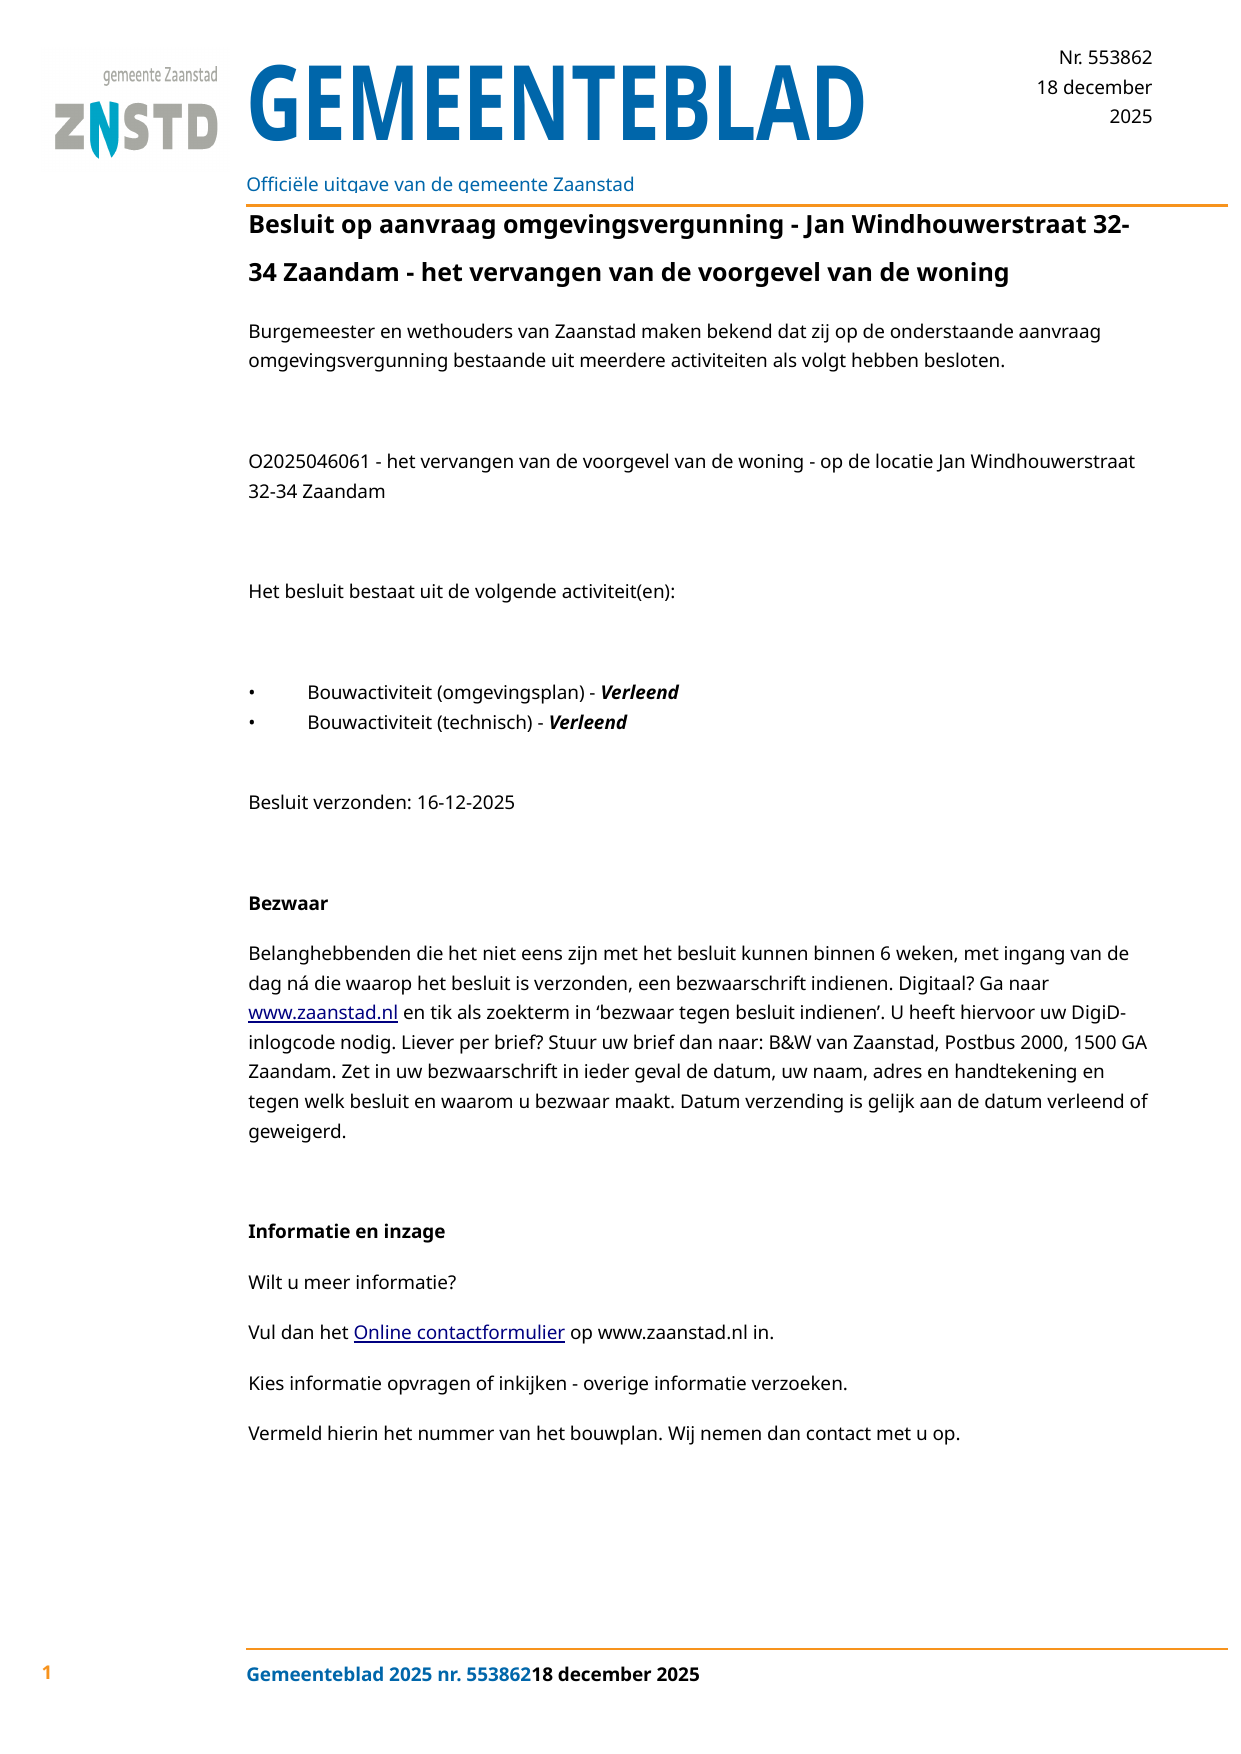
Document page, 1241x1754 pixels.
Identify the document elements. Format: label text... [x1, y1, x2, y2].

text Het besluit bestaat uit de volgende activiteit(en): [248, 579, 1152, 604]
list Bouwactiviteit (omgevingsplan) - Verleend [248, 679, 1152, 705]
text Belanghebbenden die het niet eens zijn met het besluit kunnen binnen 6 weken, met ingang van de dag ná die waarop het besluit is verzonden, een bezwaarschrift indienen. Digitaal? Ga naar www.zaanstad.nl en tik als zoekterm in ‘bezwaar tegen besluit indienen’. U heeft hiervoor uw DigiD-inlogcode nodig. Liever per brief? Stuur uw brief dan naar: B&W van Zaanstad, Postbus 2000, 1500 GA Zaandam. Zet in uw bezwaarschrift in ieder geval de datum, uw naam, adres en handtekening en tegen welk besluit en waarom u bezwaar maakt. Datum verzending is gelijk aan de datum verleend of geweigerd. [248, 940, 1152, 1144]
text Besluit verzonden: 16-12-2025 [248, 789, 1152, 815]
text Burgemeester en wethouders van Zaanstad maken bekend dat zij op de onderstaande aanvraag omgevingsvergunning bestaande uit meerdere activiteiten als volgt hebben besloten. [248, 318, 1152, 373]
text Vermeld hierin het nummer van het bouwplan. Wij nemen dan contact met u op. [248, 1420, 1152, 1446]
text O2025046061 - het vervangen van de voorgevel van de woning - op de locatie Jan Windhouwerstraat 32-34 Zaandam [248, 448, 1152, 504]
text Vul dan het Online contactformulier op www.zaanstad.nl in. [248, 1319, 1152, 1345]
list Bouwactiviteit (technisch) - Verleend [248, 709, 1152, 735]
text Besluit op aanvraag omgevingsvergunning - Jan Windhouwerstraat 32-34 Zaandam - het vervangen van de voorgevel van de woning [248, 207, 1152, 288]
text Bezwaar [248, 890, 1152, 916]
text Wilt u meer informatie? [248, 1269, 1152, 1295]
picture [41, 47, 231, 172]
text Informatie en inzage [248, 1219, 1152, 1244]
text Kies informatie opvragen of inkijken - overige informatie verzoeken. [248, 1370, 1152, 1396]
